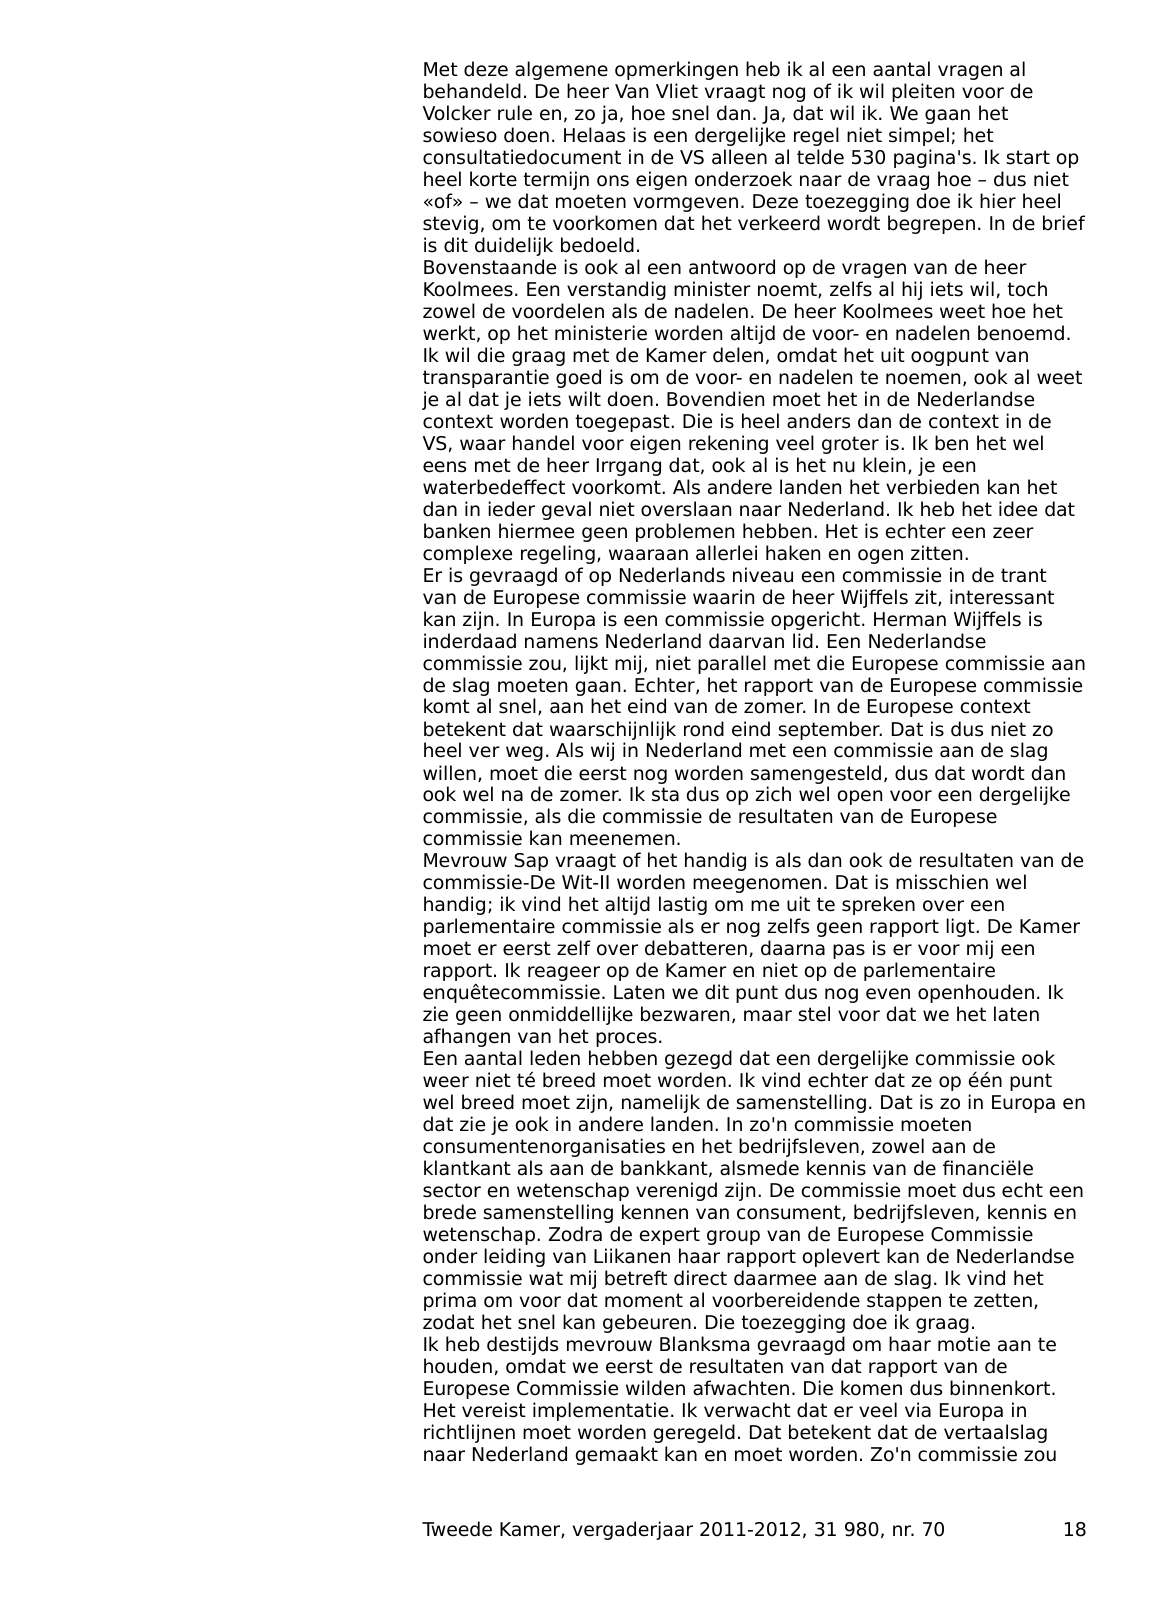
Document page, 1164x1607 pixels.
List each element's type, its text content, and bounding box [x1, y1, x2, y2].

text Er is gevraagd of op Nederlands niveau een commissie in de trant van de Europese commissie waarin de heer Wijffels zit, interessant kan zijn. In Europa is een commissie opgericht. Herman Wijffels is inderdaad namens Nederland daarvan lid. Een Nederlandse commissie zou, lijkt mij, niet parallel met die Europese commissie aan de slag moeten gaan. Echter, het rapport van de Europese commissie komt al snel, aan het eind van de zomer. In de Europese context betekent dat waarschijnlijk rond eind september. Dat is dus niet zo heel ver weg. Als wij in Nederland met een commissie aan de slag willen, moet die eerst nog worden samengesteld, dus dat wordt dan ook wel na de zomer. Ik sta dus op zich wel open voor een dergelijke commissie, als die commissie de resultaten van de Europese commissie kan meenemen. [422, 564, 1087, 850]
text Met deze algemene opmerkingen heb ik al een aantal vragen al behandeld. De heer Van Vliet vraagt nog of ik wil pleiten voor de Volcker rule en, zo ja, hoe snel dan. Ja, dat wil ik. We gaan het sowieso doen. Helaas is een dergelijke regel niet simpel; het consultatiedocument in de VS alleen al telde 530 pagina's. Ik start op heel korte termijn ons eigen onderzoek naar de vraag hoe – dus niet «of» – we dat moeten vormgeven. Deze toezegging doe ik hier heel stevig, om te voorkomen dat het verkeerd wordt begrepen. In de brief is dit duidelijk bedoeld. [422, 59, 1087, 257]
text Ik heb destijds mevrouw Blanksma gevraagd om haar motie aan te houden, omdat we eerst de resultaten van dat rapport van de Europese Commissie wilden afwachten. Die komen dus binnenkort. Het vereist implementatie. Ik verwacht dat er veel via Europa in richtlijnen moet worden geregeld. Dat betekent dat de vertaalslag naar Nederland gemaakt kan en moet worden. Zo'n commissie zou [422, 1334, 1087, 1466]
text Mevrouw Sap vraagt of het handig is als dan ook de resultaten van de commissie-De Wit-II worden meegenomen. Dat is misschien wel handig; ik vind het altijd lastig om me uit te spreken over een parlementaire commissie als er nog zelfs geen rapport ligt. De Kamer moet er eerst zelf over debatteren, daarna pas is er voor mij een rapport. Ik reageer op de Kamer en niet op de parlementaire enquêtecommissie. Laten we dit punt dus nog even openhouden. Ik zie geen onmiddellijke bezwaren, maar stel voor dat we het laten afhangen van het proces. [422, 850, 1087, 1048]
text Een aantal leden hebben gezegd dat een dergelijke commissie ook weer niet té breed moet worden. Ik vind echter dat ze op één punt wel breed moet zijn, namelijk de samenstelling. Dat is zo in Europa en dat zie je ook in andere landen. In zo'n commissie moeten consumentenorganisaties en het bedrijfsleven, zowel aan de klantkant als aan de bankkant, alsmede kennis van de financiële sector en wetenschap verenigd zijn. De commissie moet dus echt een brede samenstelling kennen van consument, bedrijfsleven, kennis en wetenschap. Zodra de expert group van de Europese Commissie onder leiding van Liikanen haar rapport oplevert kan de Nederlandse commissie wat mij betreft direct daarmee aan de slag. Ik vind het prima om voor dat moment al voorbereidende stappen te zetten, zodat het snel kan gebeuren. Die toezegging doe ik graag. [422, 1048, 1087, 1334]
text Bovenstaande is ook al een antwoord op de vragen van de heer Koolmees. Een verstandig minister noemt, zelfs al hij iets wil, toch zowel de voordelen als de nadelen. De heer Koolmees weet hoe het werkt, op het ministerie worden altijd de voor- en nadelen benoemd. Ik wil die graag met de Kamer delen, omdat het uit oogpunt van transparantie goed is om de voor- en nadelen te noemen, ook al weet je al dat je iets wilt doen. Bovendien moet het in de Nederlandse context worden toegepast. Die is heel anders dan de context in de VS, waar handel voor eigen rekening veel groter is. Ik ben het wel eens met de heer Irrgang dat, ook al is het nu klein, je een waterbedeffect voorkomt. Als andere landen het verbieden kan het dan in ieder geval niet overslaan naar Nederland. Ik heb het idee dat banken hiermee geen problemen hebben. Het is echter een zeer complexe regeling, waaraan allerlei haken en ogen zitten. [422, 257, 1087, 564]
